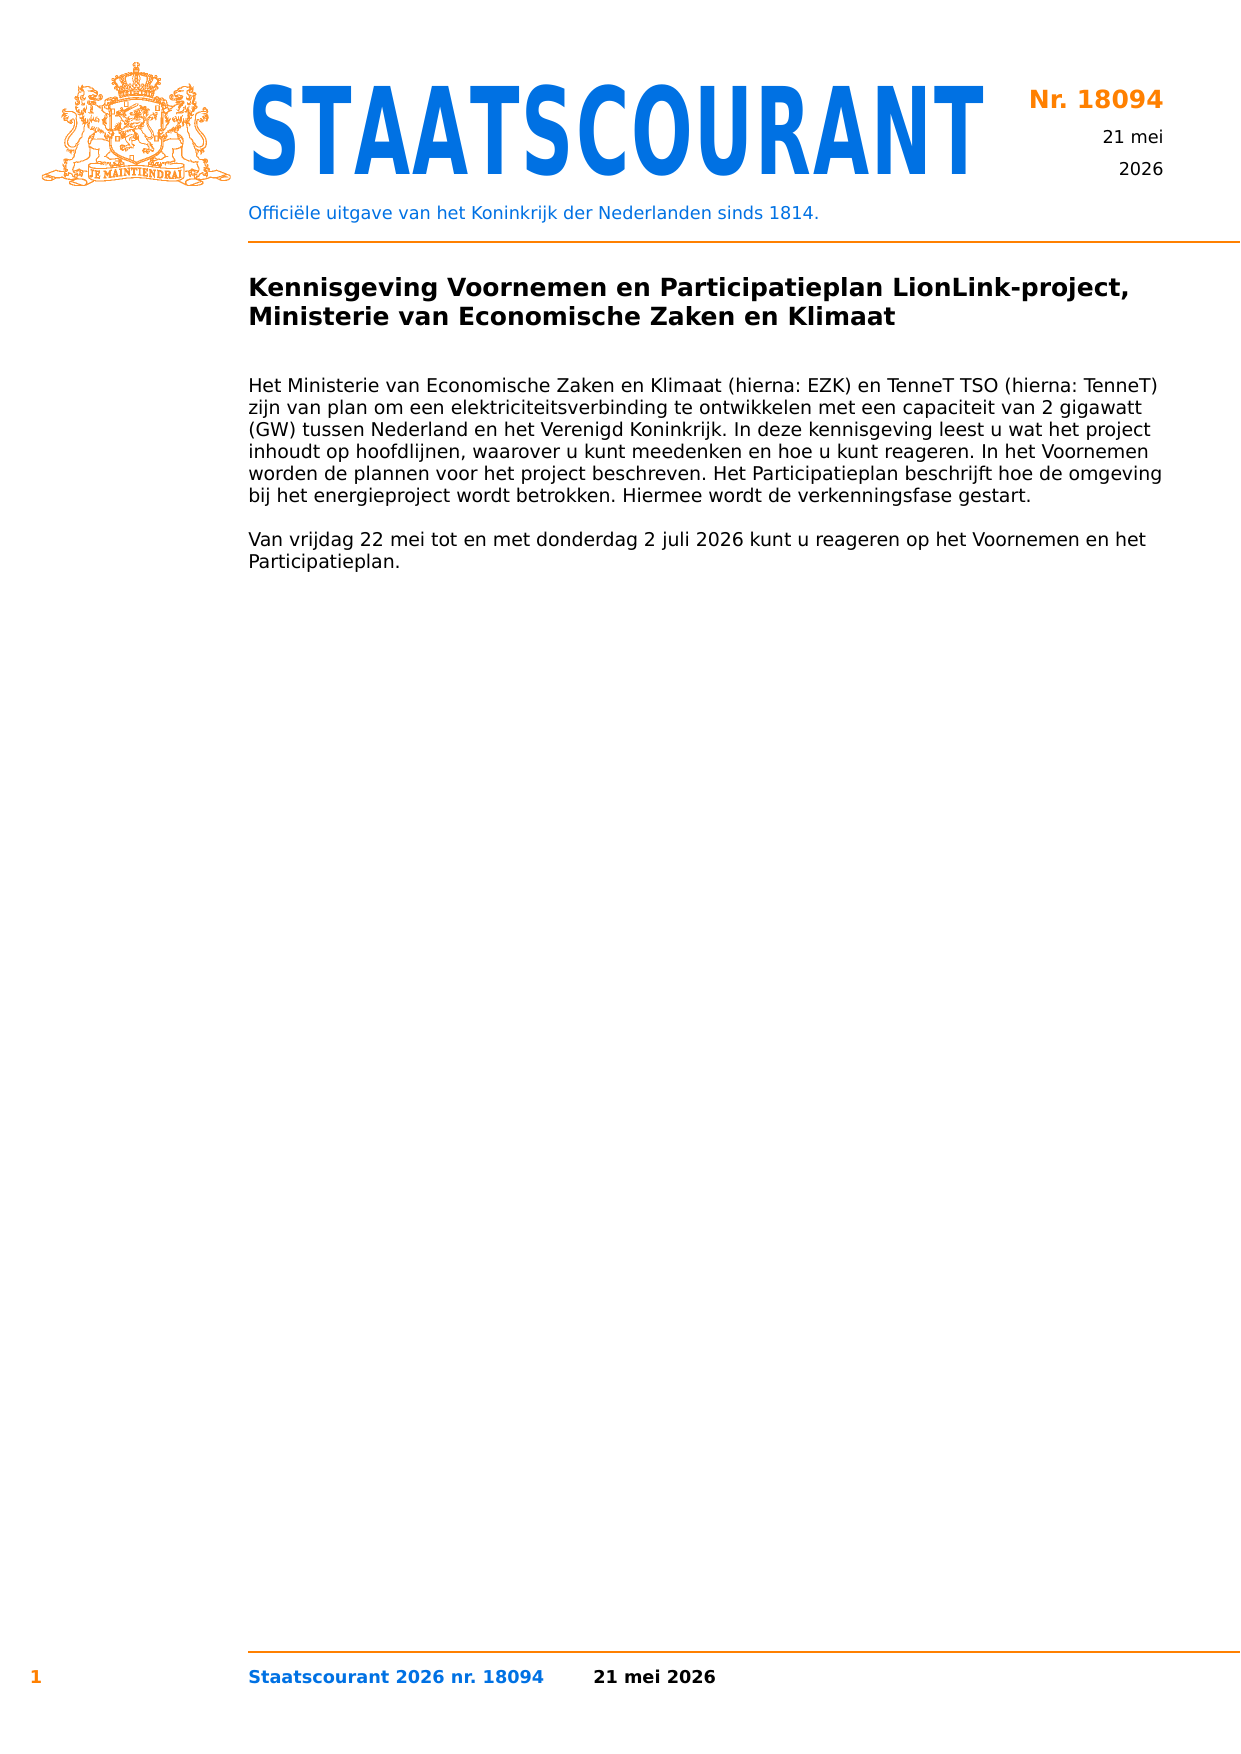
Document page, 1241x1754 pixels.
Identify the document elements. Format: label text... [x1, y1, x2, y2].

table_cell 21 mei [998, 121, 1240, 153]
table_header STAATSCOURANT [248, 62, 998, 203]
table_cell 2026 [998, 153, 1240, 203]
text Van vrijdag 22 mei tot en met donderdag 2 juli 2026 kunt u reageren op het Voornemen en het Participatieplan. [248, 529, 1163, 573]
table_header Nr. 18094 [998, 62, 1240, 121]
table_header [25, 62, 248, 241]
text Het Ministerie van Economische Zaken en Klimaat (hierna: EZK) en TenneT TSO (hierna: TenneT) zijn van plan om een elektriciteitsverbinding te ontwikkelen met een capaciteit van 2 gigawatt (GW) tussen Nederland en het Verenigd Koninkrijk. In deze kennisgeving leest u wat het project inhoudt op hoofdlijnen, waarover u kunt meedenken en hoe u kunt reageren. In het Voornemen worden de plannen voor het project beschreven. Het Participatieplan beschrijft hoe de omgeving bij het energieproject wordt betrokken. Hiermee wordt de verkenningsfase gestart. [248, 375, 1163, 507]
table_cell Officiële uitgave van het Koninkrijk der Nederlanden sinds 1814. [248, 203, 1240, 241]
subtitle Kennisgeving Voornemen en Participatieplan LionLink-project, Ministerie van Economische Zaken en Klimaat [248, 273, 1163, 331]
picture [41, 62, 231, 186]
